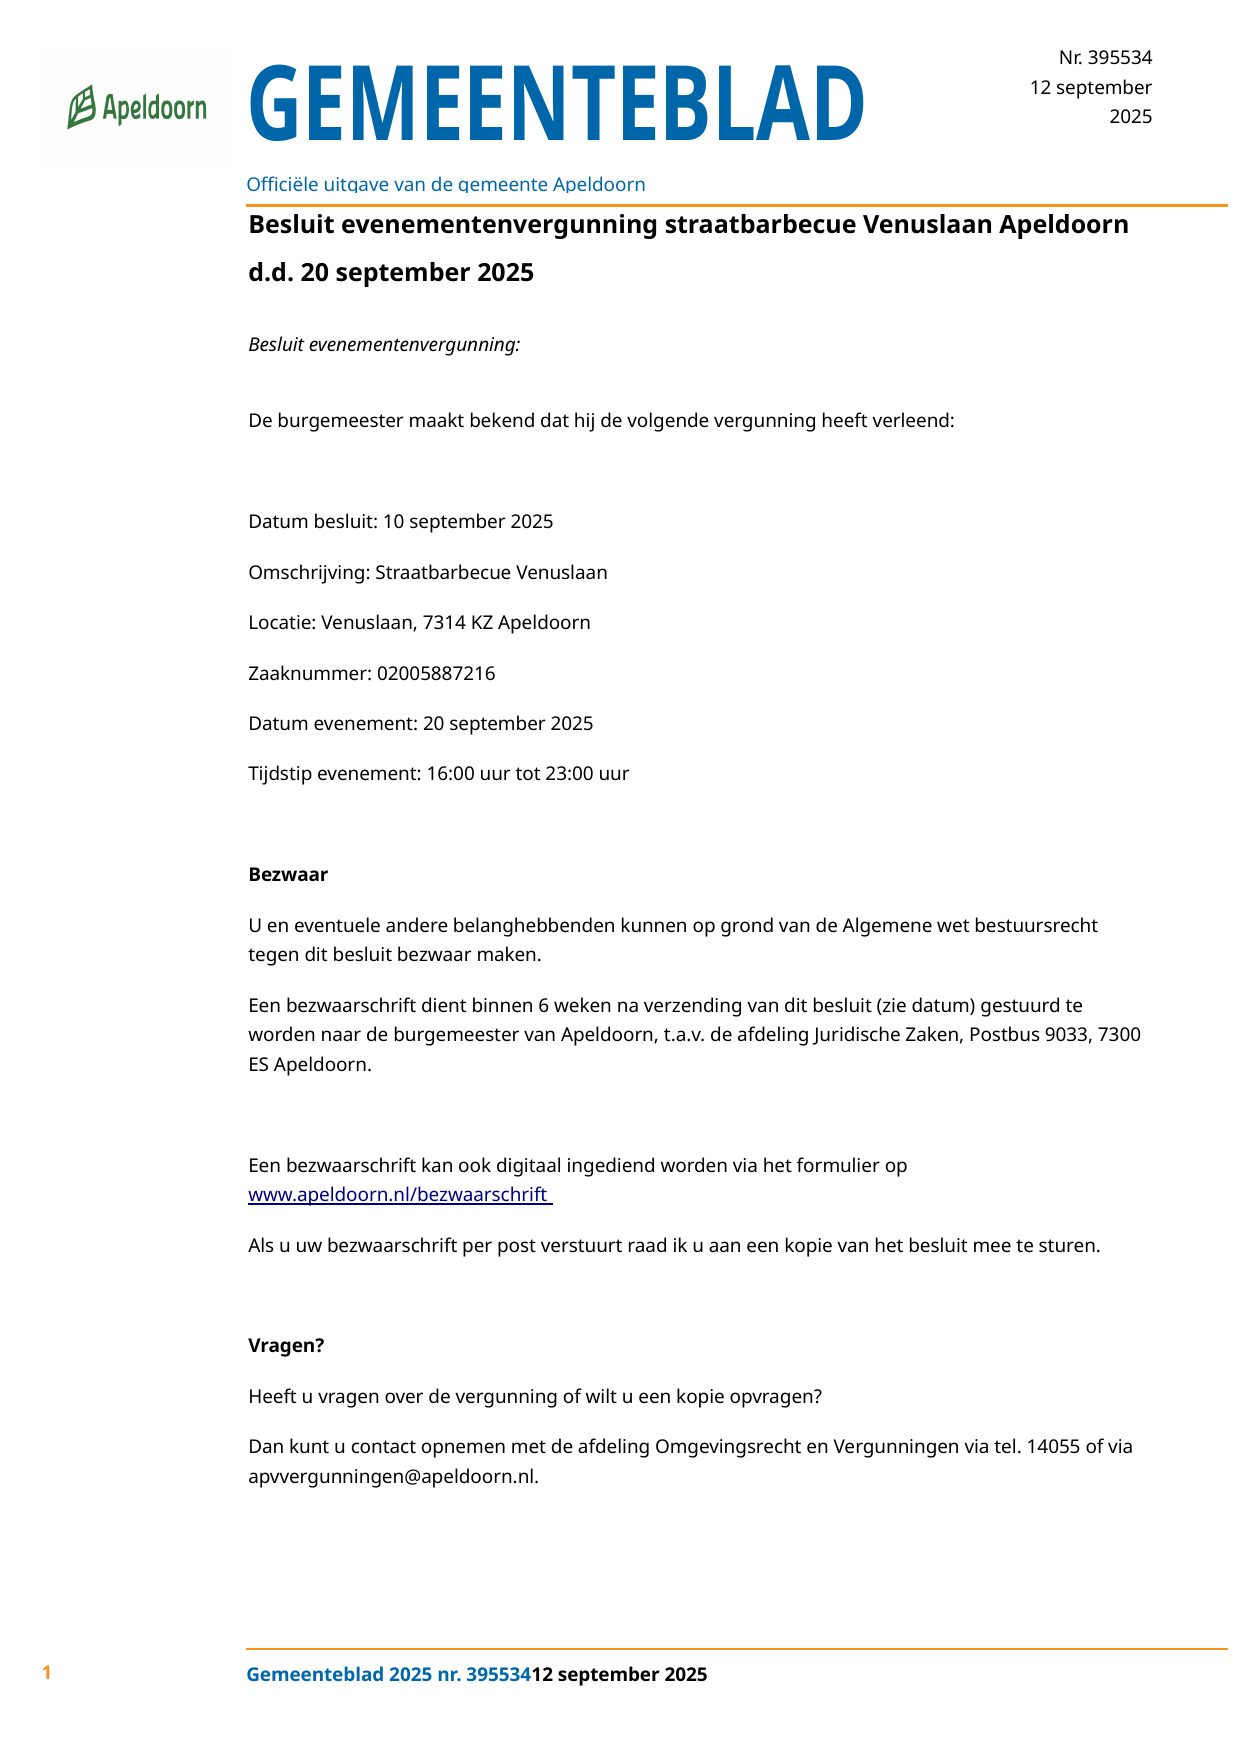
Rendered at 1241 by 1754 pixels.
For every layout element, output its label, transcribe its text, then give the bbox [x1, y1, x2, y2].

text Datum evenement: 20 september 2025 [248, 710, 1152, 736]
text U en eventuele andere belanghebbenden kunnen op grond van de Algemene wet bestuursrecht tegen dit besluit bezwaar maken. [248, 912, 1152, 967]
text Tijdstip evenement: 16:00 uur tot 23:00 uur [248, 761, 1152, 786]
text Een bezwaarschrift kan ook digitaal ingediend worden via het formulier op www.apeldoorn.nl/bezwaarschrift [248, 1152, 1152, 1207]
text Bezwaar [248, 861, 1152, 887]
text Datum besluit: 10 september 2025 [248, 508, 1152, 534]
text De burgemeester maakt bekend dat hij de volgende vergunning heeft verleend: [248, 408, 1152, 433]
text Dan kunt u contact opnemen met de afdeling Omgevingsrecht en Vergunningen via tel. 14055 of via apvvergunningen@apeldoorn.nl. [248, 1433, 1152, 1489]
text Locatie: Venuslaan, 7314 KZ Apeldoorn [248, 609, 1152, 635]
text Heeft u vragen over de vergunning of wilt u een kopie opvragen? [248, 1383, 1152, 1409]
text Een bezwaarschrift dient binnen 6 weken na verzending van dit besluit (zie datum) gestuurd te worden naar de burgemeester van Apeldoorn, t.a.v. de afdeling Juridische Zaken, Postbus 9033, 7300 ES Apeldoorn. [248, 992, 1152, 1077]
text Zaaknummer: 02005887216 [248, 660, 1152, 685]
text Besluit evenementenvergunning straatbarbecue Venuslaan Apeldoorn d.d. 20 september 2025 [248, 207, 1152, 288]
text Besluit evenementenvergunning: [248, 331, 1152, 357]
text Omschrijving: Straatbarbecue Venuslaan [248, 559, 1152, 584]
text Vragen? [248, 1333, 1152, 1358]
text Als u uw bezwaarschrift per post verstuurt raad ik u aan een kopie van het besluit mee te sturen. [248, 1232, 1152, 1257]
picture [41, 47, 231, 172]
